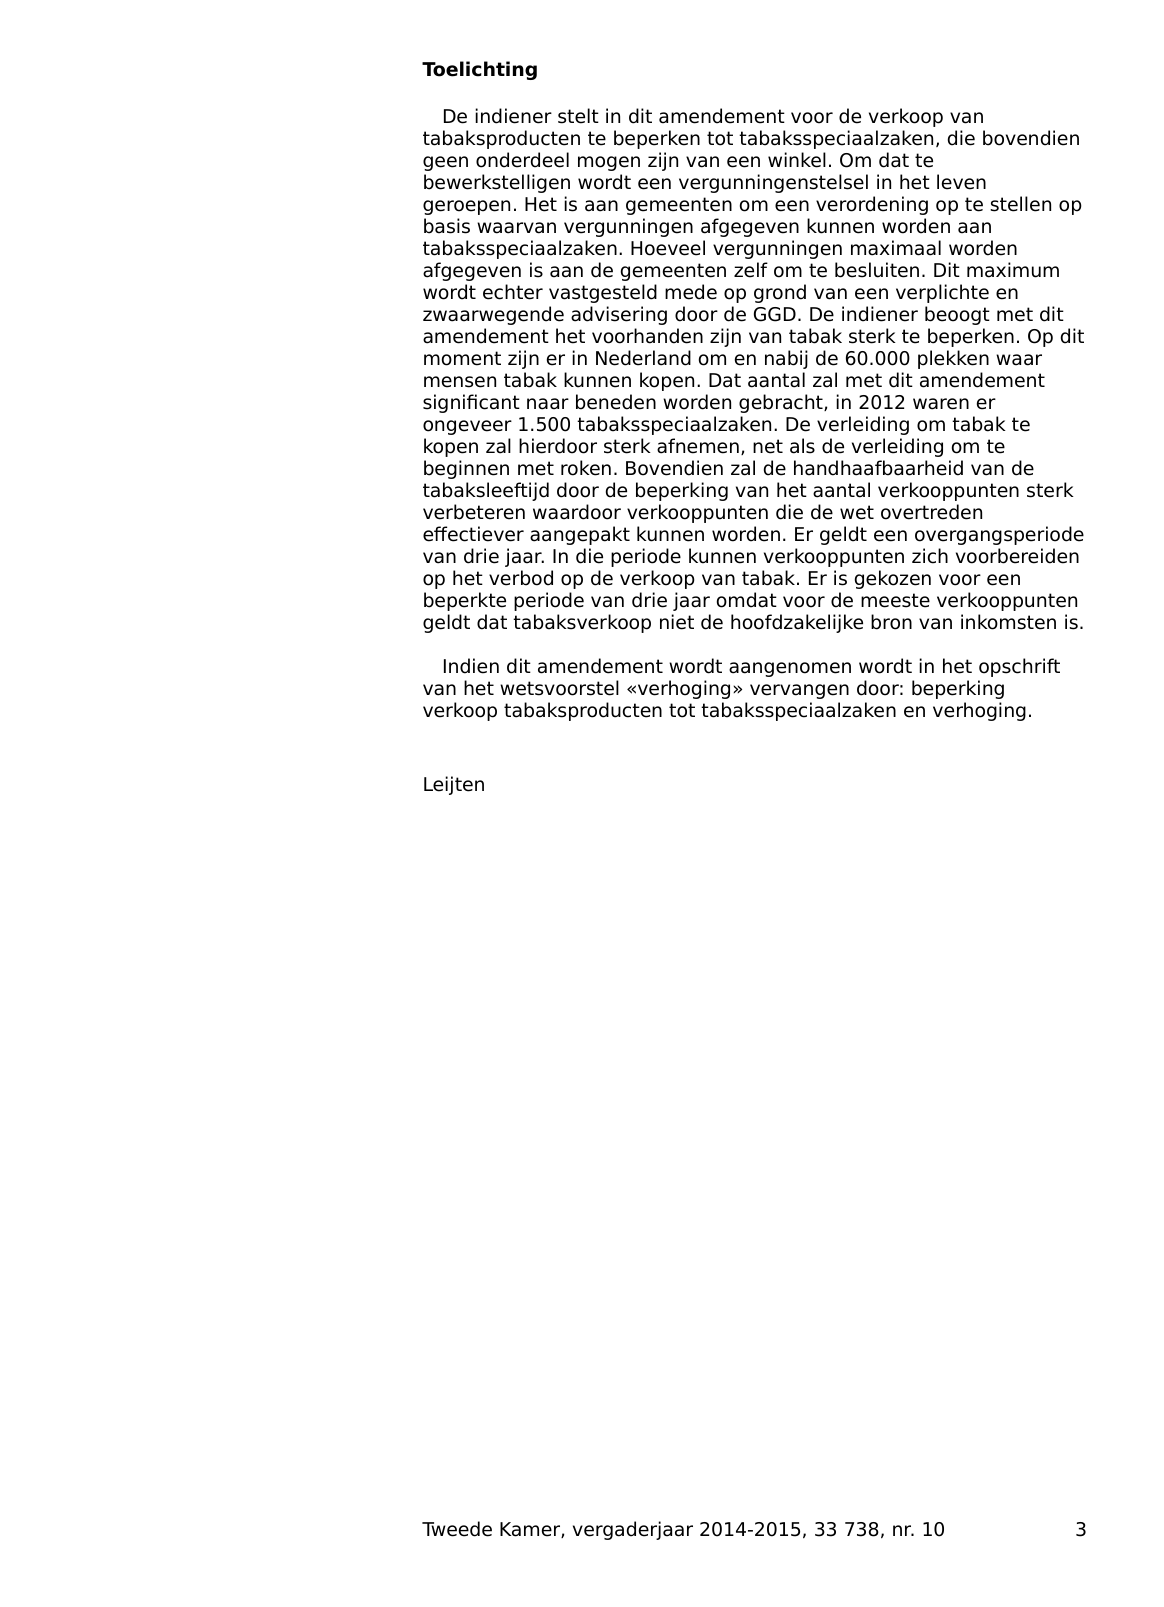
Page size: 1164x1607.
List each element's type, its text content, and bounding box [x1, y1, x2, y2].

text De indiener stelt in dit amendement voor de verkoop van tabaksproducten te beperken tot tabaksspeciaalzaken, die bovendien geen onderdeel mogen zijn van een winkel. Om dat te bewerkstelligen wordt een vergunningenstelsel in het leven geroepen. Het is aan gemeenten om een verordening op te stellen op basis waarvan vergunningen afgegeven kunnen worden aan tabaksspeciaalzaken. Hoeveel vergunningen maximaal worden afgegeven is aan de gemeenten zelf om te besluiten. Dit maximum wordt echter vastgesteld mede op grond van een verplichte en zwaarwegende advisering door de GGD. De indiener beoogt met dit amendement het voorhanden zijn van tabak sterk te beperken. Op dit moment zijn er in Nederland om en nabij de 60.000 plekken waar mensen tabak kunnen kopen. Dat aantal zal met dit amendement significant naar beneden worden gebracht, in 2012 waren er ongeveer 1.500 tabaksspeciaalzaken. De verleiding om tabak te kopen zal hierdoor sterk afnemen, net als de verleiding om te beginnen met roken. Bovendien zal de handhaafbaarheid van de tabaksleeftijd door de beperking van het aantal verkooppunten sterk verbeteren waardoor verkooppunten die de wet overtreden effectiever aangepakt kunnen worden. Er geldt een overgangsperiode van drie jaar. In die periode kunnen verkooppunten zich voorbereiden op het verbod op de verkoop van tabak. Er is gekozen voor een beperkte periode van drie jaar omdat voor de meeste verkooppunten geldt dat tabaksverkoop niet de hoofdzakelijke bron van inkomsten is. [422, 106, 1087, 633]
text Indien dit amendement wordt aangenomen wordt in het opschrift van het wetsvoorstel «verhoging» vervangen door: beperking verkoop tabaksproducten tot tabaksspeciaalzaken en verhoging. [422, 656, 1087, 722]
text Leijten [422, 752, 1087, 796]
subtitle Toelichting [422, 59, 1087, 81]
